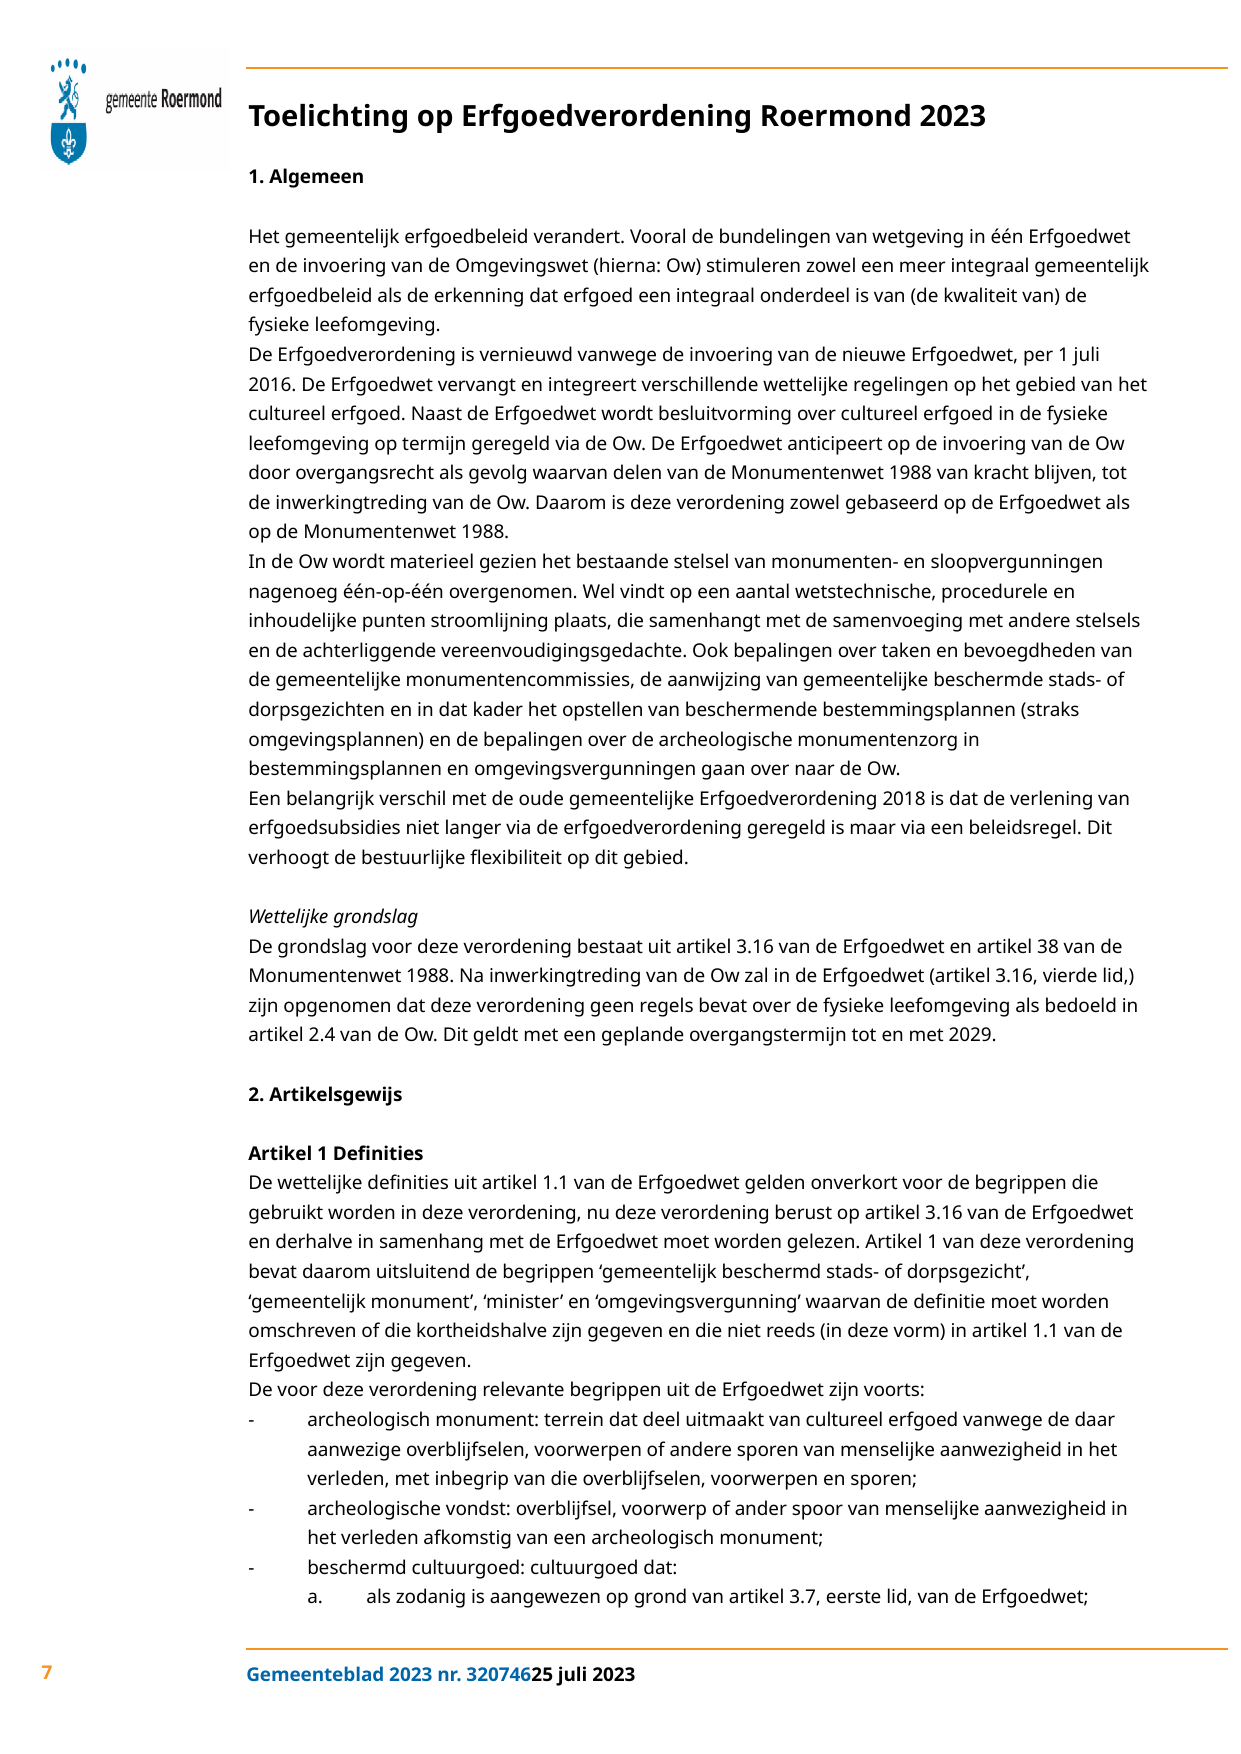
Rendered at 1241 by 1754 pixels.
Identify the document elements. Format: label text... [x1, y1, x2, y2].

text Het gemeentelijk erfgoedbeleid verandert. Vooral de bundelingen van wetgeving in één Erfgoedwet en de invoering van de Omgevingswet (hierna: Ow) stimuleren zowel een meer integraal gemeentelijk erfgoedbeleid als de erkenning dat erfgoed een integraal onderdeel is van (de kwaliteit van) de fysieke leefomgeving. [248, 223, 1152, 337]
text Artikel 1 Definities [248, 1140, 1152, 1166]
list als zodanig is aangewezen op grond van artikel 3.7, eerste lid, van de Erfgoedwet; [307, 1584, 1152, 1609]
text 2. Artikelsgewijs [248, 1081, 1152, 1106]
text De grondslag voor deze verordening bestaat uit artikel 3.16 van de Erfgoedwet en artikel 38 van de Monumentenwet 1988. Na inwerkingtreding van de Ow zal in de Erfgoedwet (artikel 3.16, vierde lid,) zijn opgenomen dat deze verordening geen regels bevat over de fysieke leefomgeving als bedoeld in artikel 2.4 van de Ow. Dit geldt met een geplande overgangstermijn tot en met 2029. [248, 933, 1152, 1047]
list archeologische vondst: overblijfsel, voorwerp of ander spoor van menselijke aanwezigheid in het verleden afkomstig van een archeologisch monument; [248, 1495, 1152, 1550]
text Een belangrijk verschil met de oude gemeentelijke Erfgoedverordening 2018 is dat de verlening van erfgoedsubsidies niet langer via de erfgoedverordening geregeld is maar via een beleidsregel. Dit verhoogt de bestuurlijke flexibiliteit op dit gebied. [248, 785, 1152, 870]
text Toelichting op Erfgoedverordening Roermond 2023 [248, 95, 1152, 134]
list beschermd cultuurgoed: cultuurgoed dat: [248, 1554, 1152, 1580]
text De wettelijke definities uit artikel 1.1 van de Erfgoedwet gelden onverkort voor de begrippen die gebruikt worden in deze verordening, nu deze verordening berust op artikel 3.16 van de Erfgoedwet en derhalve in samenhang met de Erfgoedwet moet worden gelezen. Artikel 1 van deze verordening bevat daarom uitsluitend de begrippen ‘gemeentelijk beschermd stads- of dorpsgezicht’, ‘gemeentelijk monument’, ‘minister’ en ‘omgevingsvergunning’ waarvan de definitie moet worden omschreven of die kortheidshalve zijn gegeven en die niet reeds (in deze vorm) in artikel 1.1 van de Erfgoedwet zijn gegeven. [248, 1169, 1152, 1373]
text 1. Algemeen [248, 164, 1152, 189]
picture [41, 47, 231, 172]
text In de Ow wordt materieel gezien het bestaande stelsel van monumenten- en sloopvergunningen nagenoeg één-op-één overgenomen. Wel vindt op een aantal wetstechnische, procedurele en inhoudelijke punten stroomlijning plaats, die samenhangt met de samenvoeging met andere stelsels en de achterliggende vereenvoudigingsgedachte. Ook bepalingen over taken en bevoegdheden van de gemeentelijke monumentencommissies, de aanwijzing van gemeentelijke beschermde stads- of dorpsgezichten en in dat kader het opstellen van beschermende bestemmingsplannen (straks omgevingsplannen) en de bepalingen over de archeologische monumentenzorg in bestemmingsplannen en omgevingsvergunningen gaan over naar de Ow. [248, 548, 1152, 781]
text Wettelijke grondslag [248, 903, 1152, 929]
text De Erfgoedverordening is vernieuwd vanwege de invoering van de nieuwe Erfgoedwet, per 1 juli 2016. De Erfgoedwet vervangt en integreert verschillende wettelijke regelingen op het gebied van het cultureel erfgoed. Naast de Erfgoedwet wordt besluitvorming over cultureel erfgoed in de fysieke leefomgeving op termijn geregeld via de Ow. De Erfgoedwet anticipeert op de invoering van de Ow door overgangsrecht als gevolg waarvan delen van de Monumentenwet 1988 van kracht blijven, tot de inwerkingtreding van de Ow. Daarom is deze verordening zowel gebaseerd op de Erfgoedwet als op de Monumentenwet 1988. [248, 341, 1152, 544]
text De voor deze verordening relevante begrippen uit de Erfgoedwet zijn voorts: [248, 1377, 1152, 1402]
list archeologisch monument: terrein dat deel uitmaakt van cultureel erfgoed vanwege de daar aanwezige overblijfselen, voorwerpen of andere sporen van menselijke aanwezigheid in het verleden, met inbegrip van die overblijfselen, voorwerpen en sporen; [248, 1406, 1152, 1491]
